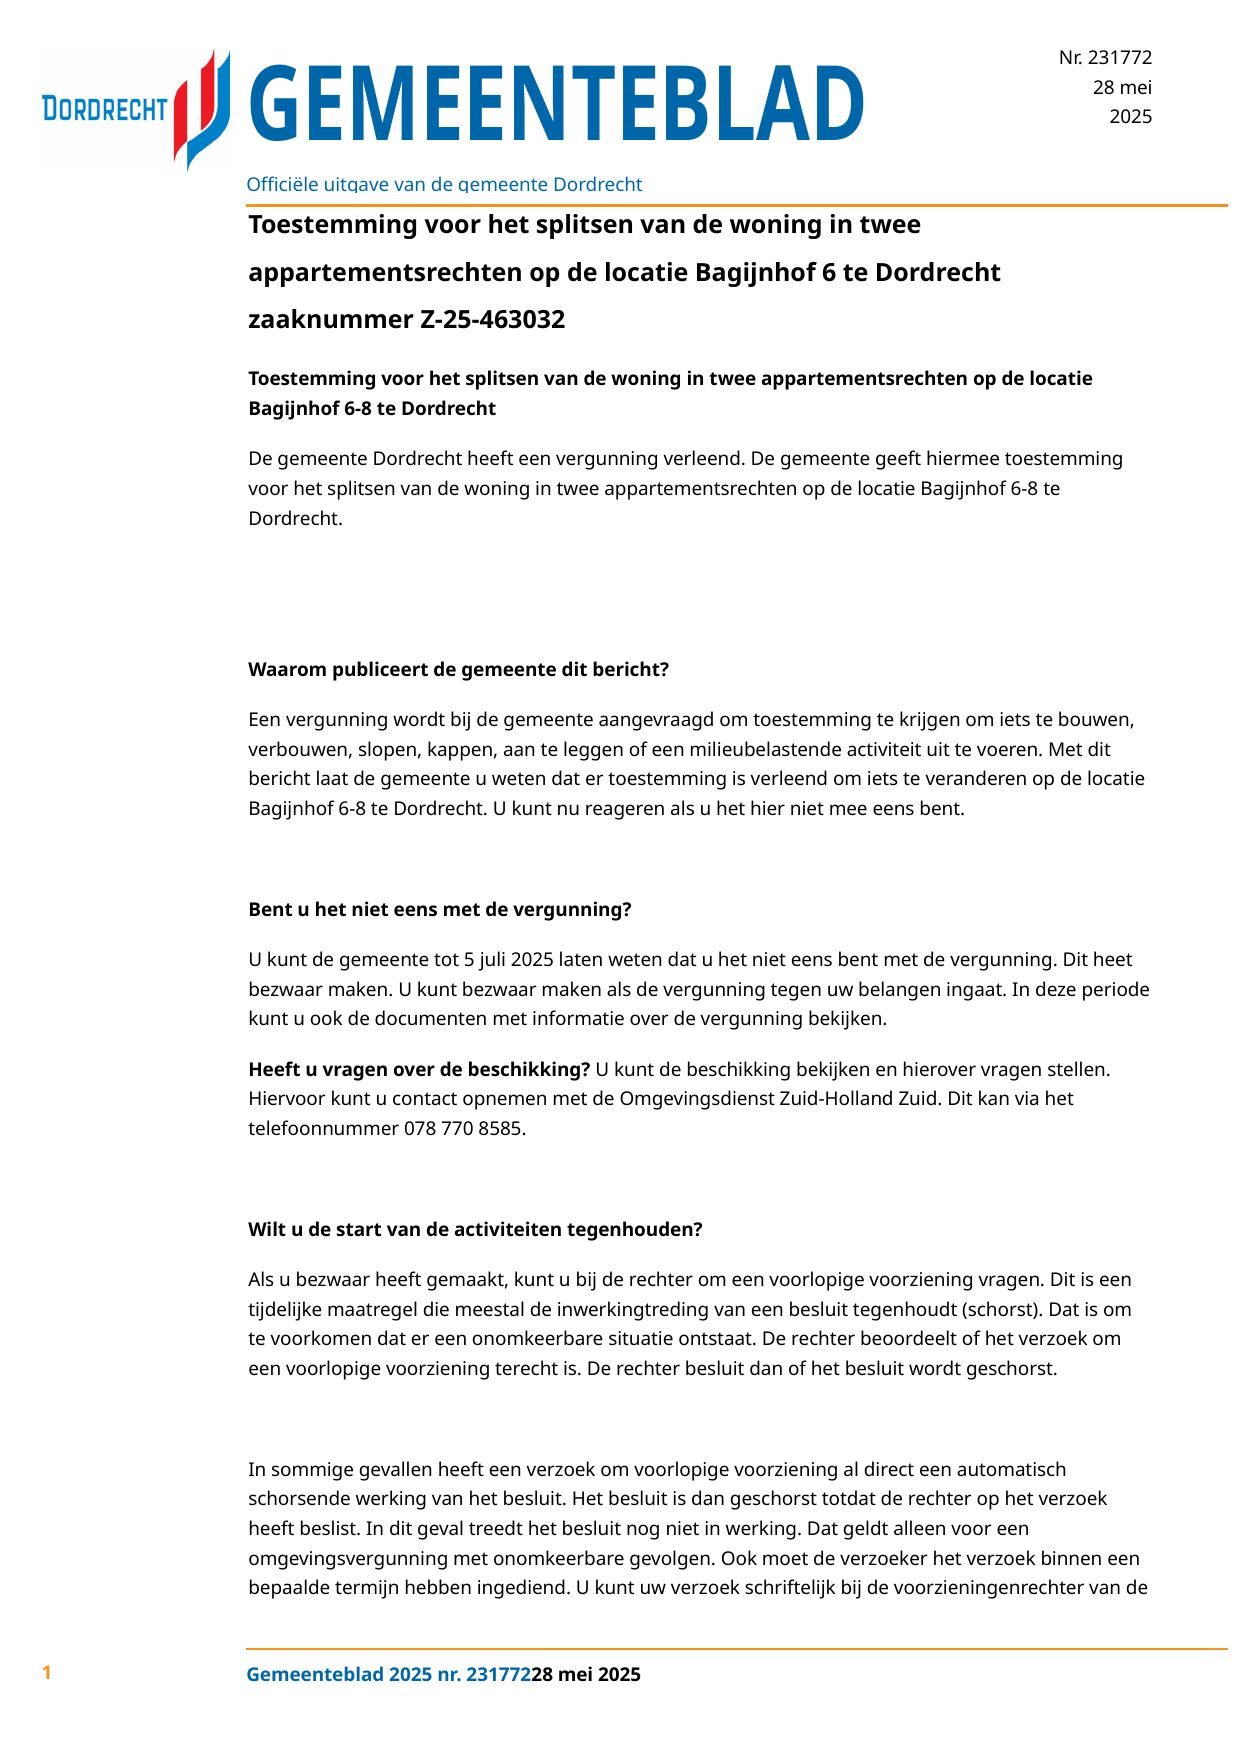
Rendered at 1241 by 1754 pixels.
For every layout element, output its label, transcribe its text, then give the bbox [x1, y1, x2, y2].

text Heeft u vragen over de beschikking? U kunt de beschikking bekijken en hierover vragen stellen. Hiervoor kunt u contact opnemen met de Omgevingsdienst Zuid-Holland Zuid. Dit kan via het telefoonnummer 078 770 8585. [248, 1056, 1152, 1141]
text De gemeente Dordrecht heeft een vergunning verleend. De gemeente geeft hiermee toestemming voor het splitsen van de woning in twee appartementsrechten op de locatie Bagijnhof 6-8 te Dordrecht. [248, 446, 1152, 530]
text Toestemming voor het splitsen van de woning in twee appartementsrechten op de locatie Bagijnhof 6-8 te Dordrecht [248, 366, 1152, 421]
text Toestemming voor het splitsen van de woning in twee appartementsrechten op de locatie Bagijnhof 6 te Dordrecht zaaknummer Z-25-463032 [248, 207, 1152, 336]
text Bent u het niet eens met de vergunning? [248, 896, 1152, 922]
picture [41, 47, 231, 172]
text Wilt u de start van de activiteiten tegenhouden? [248, 1216, 1152, 1242]
text U kunt de gemeente tot 5 juli 2025 laten weten dat u het niet eens bent met de vergunning. Dit heet bezwaar maken. U kunt bezwaar maken als de vergunning tegen uw belangen ingaat. In deze periode kunt u ook de documenten met informatie over de vergunning bekijken. [248, 946, 1152, 1031]
text Als u bezwaar heeft gemaakt, kunt u bij de rechter om een voorlopige voorziening vragen. Dit is een tijdelijke maatregel die meestal de inwerkingtreding van een besluit tegenhoudt (schorst). Dat is om te voorkomen dat er een onomkeerbare situatie ontstaat. De rechter beoordeelt of het verzoek om een voorlopige voorziening terecht is. De rechter besluit dan of het besluit wordt geschorst. [248, 1266, 1152, 1381]
text Een vergunning wordt bij de gemeente aangevraagd om toestemming te krijgen om iets te bouwen, verbouwen, slopen, kappen, aan te leggen of een milieubelastende activiteit uit te voeren. Met dit bericht laat de gemeente u weten dat er toestemming is verleend om iets te veranderen op de locatie Bagijnhof 6-8 te Dordrecht. U kunt nu reageren als u het hier niet mee eens bent. [248, 706, 1152, 821]
text Waarom publiceert de gemeente dit bericht? [248, 656, 1152, 682]
text In sommige gevallen heeft een verzoek om voorlopige voorziening al direct een automatisch schorsende werking van het besluit. Het besluit is dan geschorst totdat de rechter op het verzoek heeft beslist. In dit geval treedt het besluit nog niet in werking. Dat geldt alleen voor een omgevingsvergunning met onomkeerbare gevolgen. Ook moet de verzoeker het verzoek binnen een bepaalde termijn hebben ingediend. U kunt uw verzoek schriftelijk bij de voorzieningenrechter van de [248, 1456, 1152, 1600]
